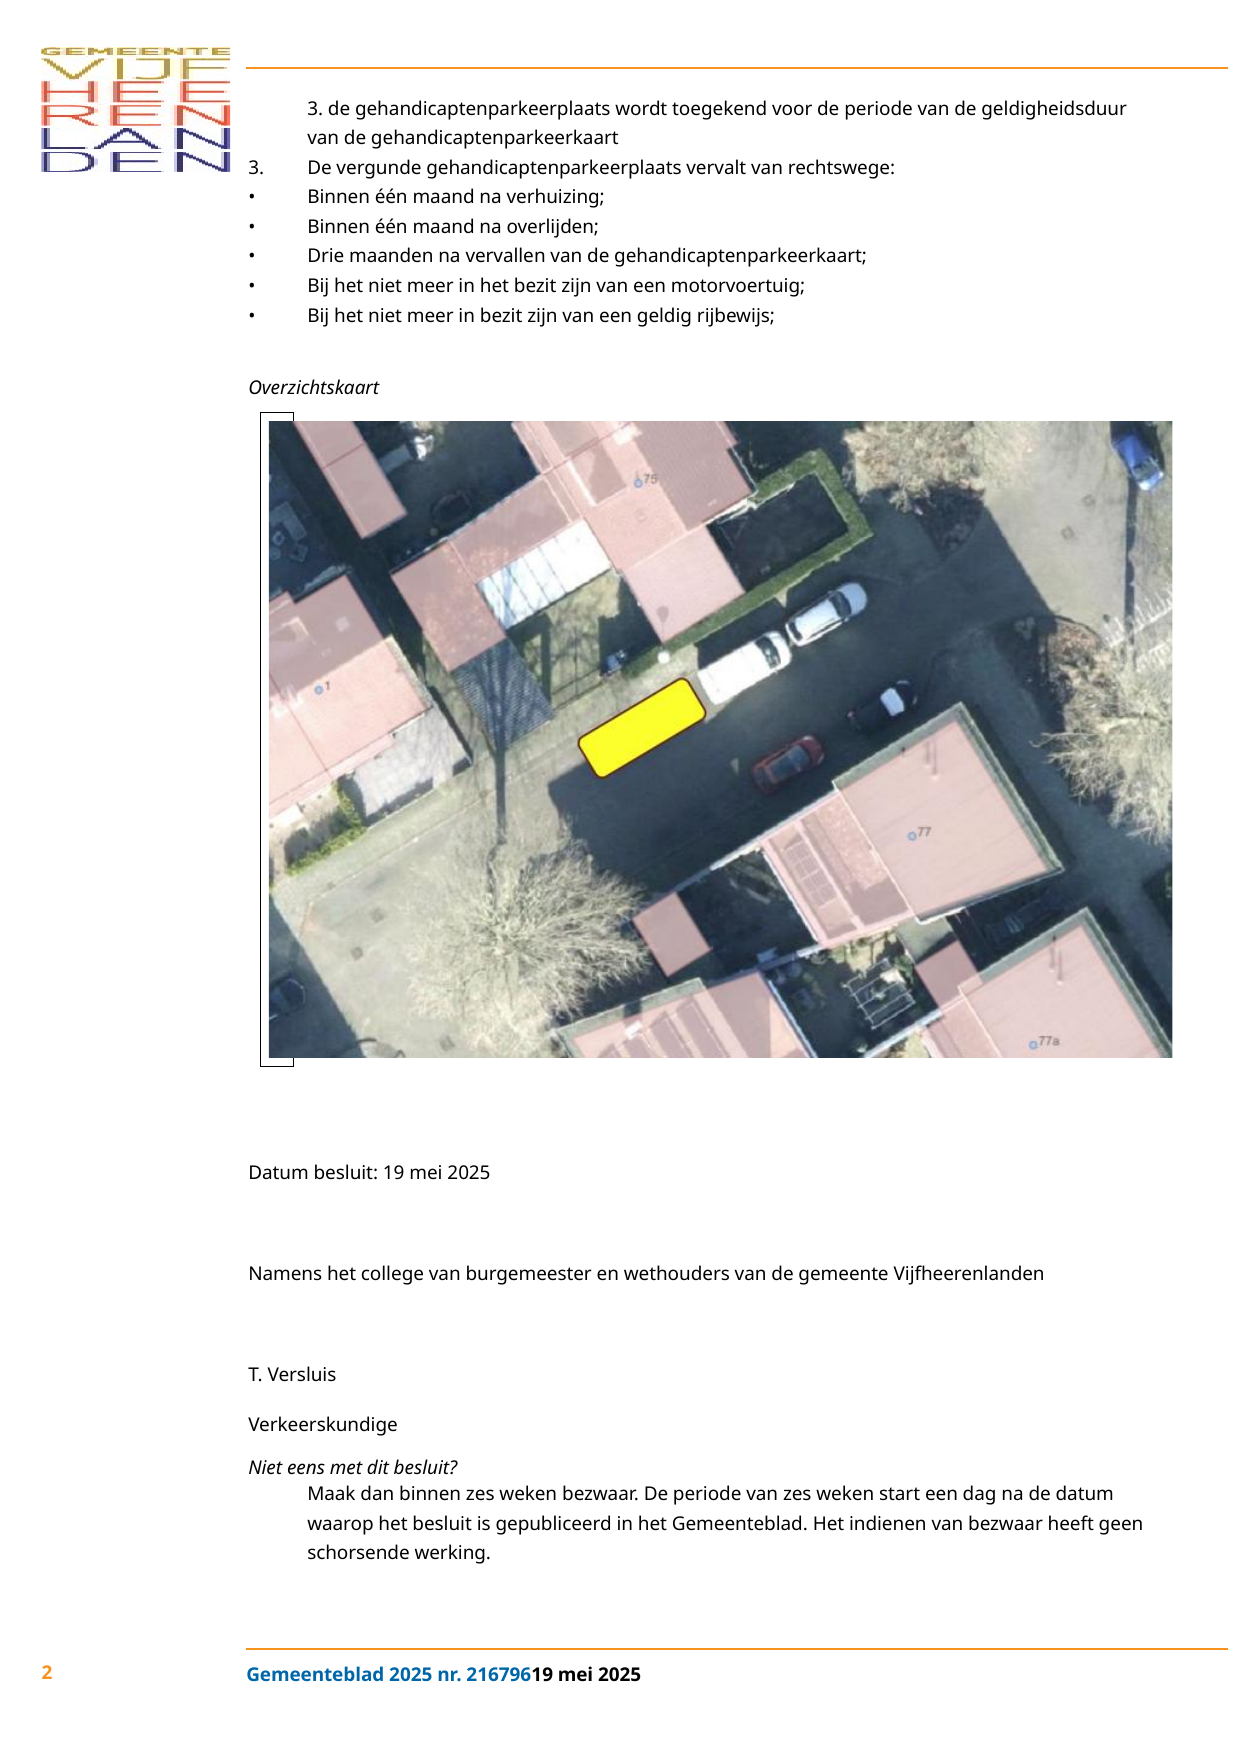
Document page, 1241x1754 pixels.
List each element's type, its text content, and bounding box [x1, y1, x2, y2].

list Drie maanden na vervallen van de gehandicaptenparkeerkaart; [248, 243, 1152, 268]
list Bij het niet meer in bezit zijn van een geldig rijbewijs; [248, 302, 1152, 328]
list Binnen één maand na overlijden; [248, 213, 1152, 239]
text Overzichtskaart [248, 374, 1152, 400]
list Binnen één maand na verhuizing; [248, 183, 1152, 209]
text Datum besluit: 19 mei 2025 [248, 1159, 1152, 1185]
list 3. de gehandicaptenparkeerplaats wordt toegekend voor de periode van de geldigheidsduur van de gehandicaptenparkeerkaart [248, 95, 1152, 150]
text T. Versluis [248, 1361, 1152, 1387]
text Verkeerskundige [248, 1411, 1152, 1437]
list Maak dan binnen zes weken bezwaar. De periode van zes weken start een dag na de datum waarop het besluit is gepubliceerd in het Gemeenteblad. Het indienen van bezwaar heeft geen schorsende werking. [248, 1480, 1152, 1565]
text Niet eens met dit besluit? [248, 1454, 1152, 1480]
picture [41, 47, 231, 172]
list De vergunde gehandicaptenparkeerplaats vervalt van rechtswege: [248, 154, 1152, 180]
picture [268, 421, 1173, 1058]
text Namens het college van burgemeester en wethouders van de gemeente Vijfheerenlanden [248, 1260, 1152, 1286]
list Bij het niet meer in het bezit zijn van een motorvoertuig; [248, 272, 1152, 298]
